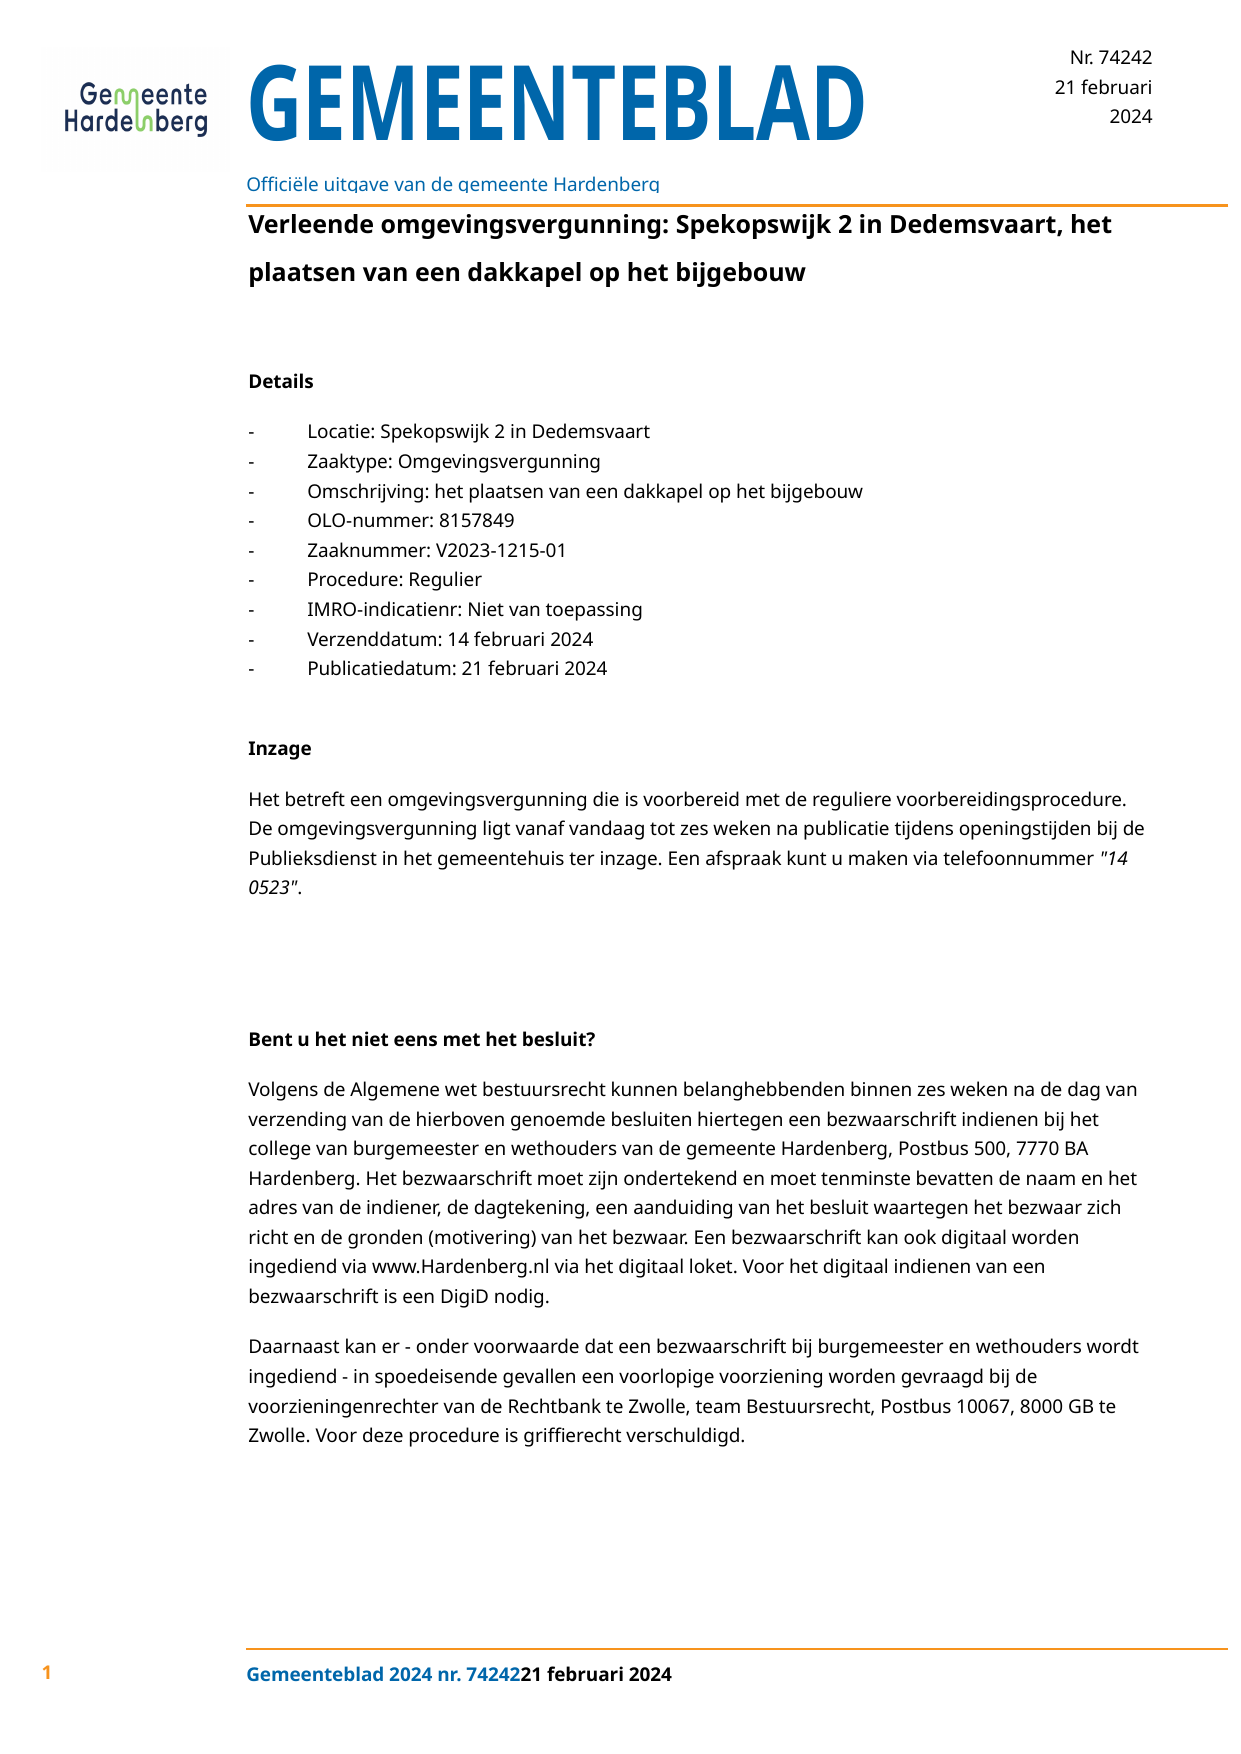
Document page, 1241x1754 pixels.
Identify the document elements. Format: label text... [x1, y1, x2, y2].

list Procedure: Regulier [248, 567, 1152, 592]
text Volgens de Algemene wet bestuursrecht kunnen belanghebbenden binnen zes weken na de dag van verzending van de hierboven genoemde besluiten hiertegen een bezwaarschrift indienen bij het college van burgemeester en wethouders van de gemeente Hardenberg, Postbus 500, 7770 BA Hardenberg. Het bezwaarschrift moet zijn ondertekend en moet tenminste bevatten de naam en het adres van de indiener, de dagtekening, een aanduiding van het besluit waartegen het bezwaar zich richt en de gronden (motivering) van het bezwaar. Een bezwaarschrift kan ook digitaal worden ingediend via www.Hardenberg.nl via het digitaal loket. Voor het digitaal indienen van een bezwaarschrift is een DigiD nodig. [248, 1076, 1152, 1309]
list Zaaktype: Omgevingsvergunning [248, 448, 1152, 474]
text Daarnaast kan er - onder voorwaarde dat een bezwaarschrift bij burgemeester en wethouders wordt ingediend - in spoedeisende gevallen een voorlopige voorziening worden gevraagd bij de voorzieningenrechter van de Rechtbank te Zwolle, team Bestuursrecht, Postbus 10067, 8000 GB te Zwolle. Voor deze procedure is griffierecht verschuldigd. [248, 1334, 1152, 1448]
text Verleende omgevingsvergunning: Spekopswijk 2 in Dedemsvaart, het plaatsen van een dakkapel op het bijgebouw [248, 207, 1152, 288]
list Publicatiedatum: 21 februari 2024 [248, 655, 1152, 681]
text Het betreft een omgevingsvergunning die is voorbereid met de reguliere voorbereidingsprocedure. De omgevingsvergunning ligt vanaf vandaag tot zes weken na publicatie tijdens openingstijden bij de Publieksdienst in het gemeentehuis ter inzage. Een afspraak kunt u maken via telefoonnummer "14 0523". [248, 786, 1152, 900]
text Details [248, 368, 1152, 394]
text Inzage [248, 735, 1152, 761]
text Bent u het niet eens met het besluit? [248, 1026, 1152, 1052]
list Omschrijving: het plaatsen van een dakkapel op het bijgebouw [248, 478, 1152, 504]
list Zaaknummer: V2023-1215-01 [248, 537, 1152, 563]
picture [41, 47, 231, 172]
list Locatie: Spekopswijk 2 in Dedemsvaart [248, 419, 1152, 444]
list IMRO-indicatienr: Niet van toepassing [248, 596, 1152, 622]
list Verzenddatum: 14 februari 2024 [248, 626, 1152, 652]
list OLO-nummer: 8157849 [248, 507, 1152, 533]
